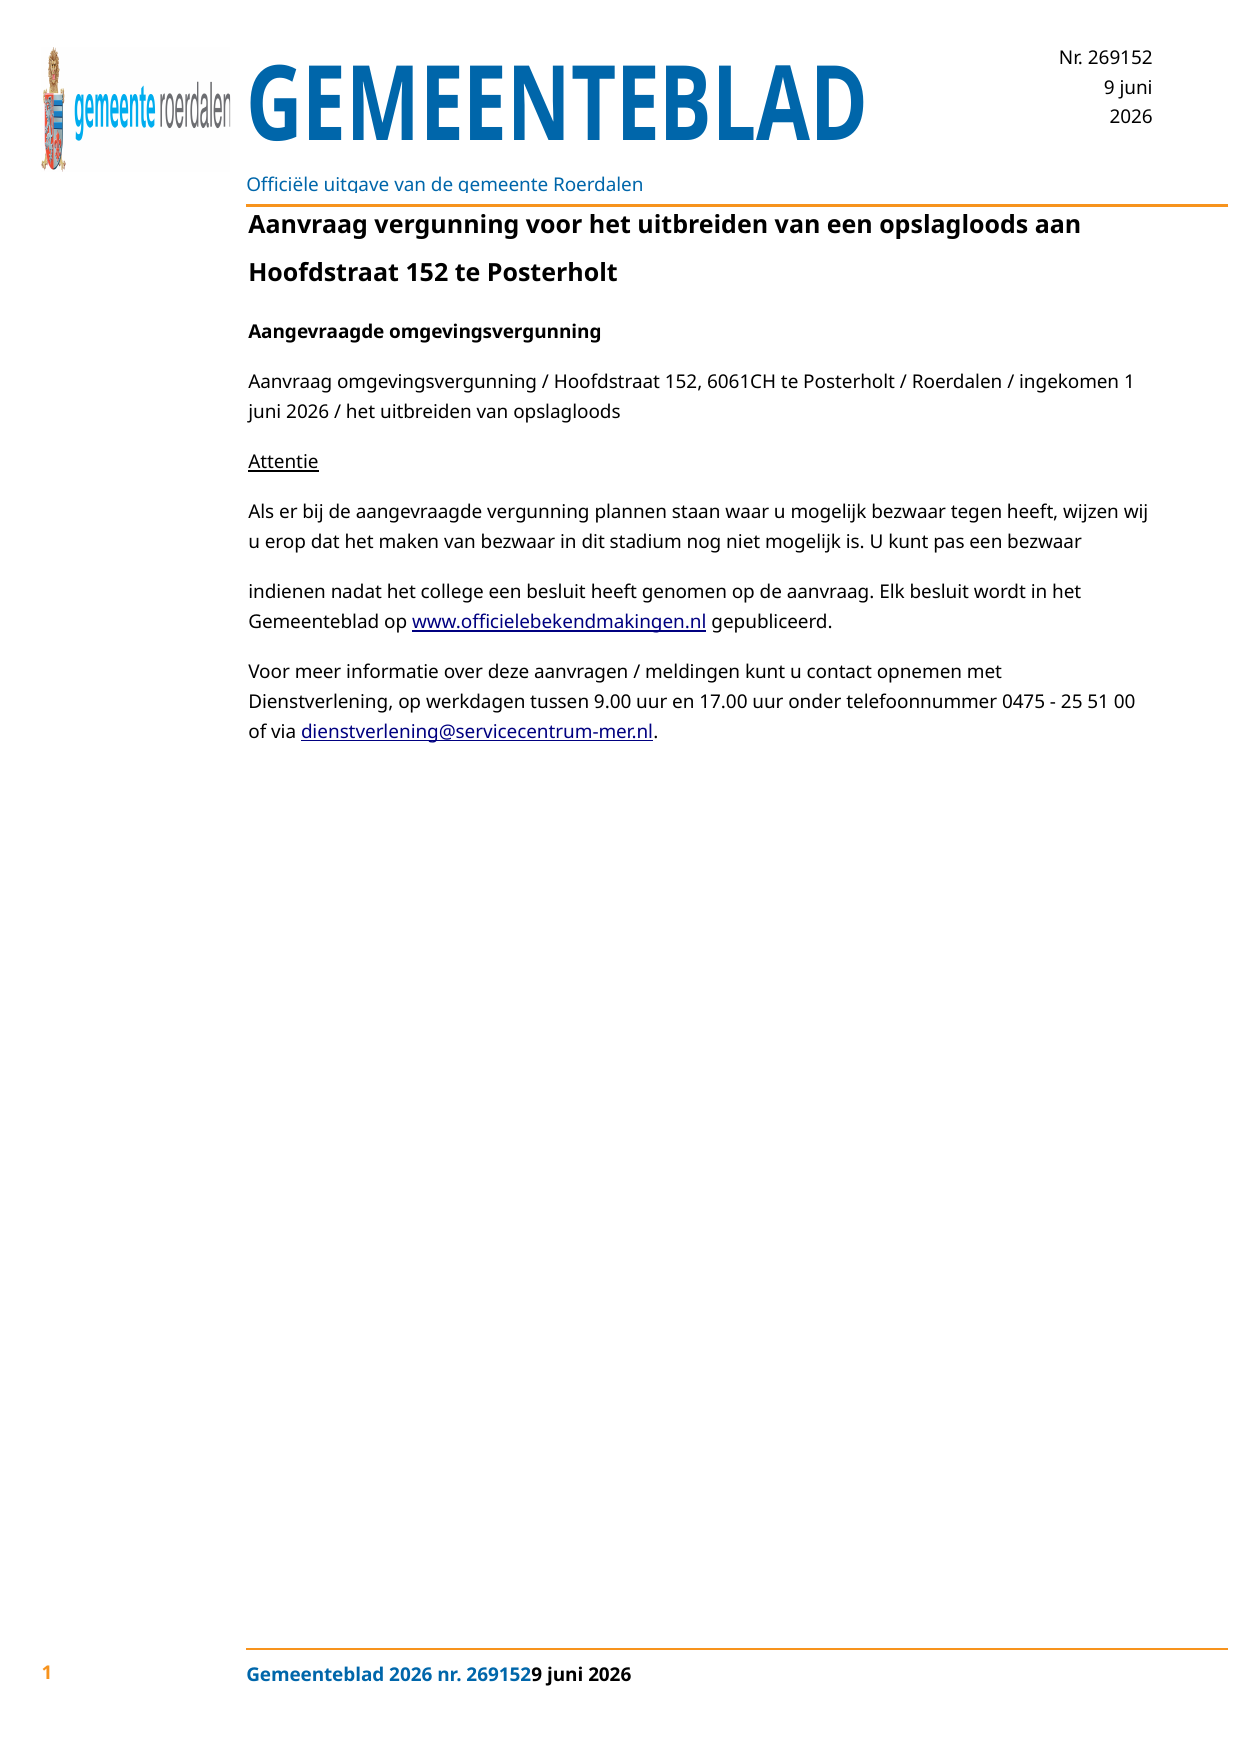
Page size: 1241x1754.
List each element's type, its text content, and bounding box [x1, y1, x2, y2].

text Aangevraagde omgevingsvergunning [248, 318, 1152, 344]
picture [41, 47, 231, 172]
text Voor meer informatie over deze aanvragen / meldingen kunt u contact opnemen met Dienstverlening, op werkdagen tussen 9.00 uur en 17.00 uur onder telefoonnummer 0475 - 25 51 00 of via dienstverlening@servicecentrum-mer.nl. [248, 659, 1152, 744]
text Aanvraag omgevingsvergunning / Hoofdstraat 152, 6061CH te Posterholt / Roerdalen / ingekomen 1 juni 2026 / het uitbreiden van opslagloods [248, 368, 1152, 424]
text indienen nadat het college een besluit heeft genomen op de aanvraag. Elk besluit wordt in het Gemeenteblad op www.officielebekendmakingen.nl gepubliceerd. [248, 579, 1152, 634]
text Attentie [248, 448, 1152, 474]
text Aanvraag vergunning voor het uitbreiden van een opslagloods aan Hoofdstraat 152 te Posterholt [248, 207, 1152, 288]
text Als er bij de aangevraagde vergunning plannen staan waar u mogelijk bezwaar tegen heeft, wijzen wij u erop dat het maken van bezwaar in dit stadium nog niet mogelijk is. U kunt pas een bezwaar [248, 499, 1152, 554]
